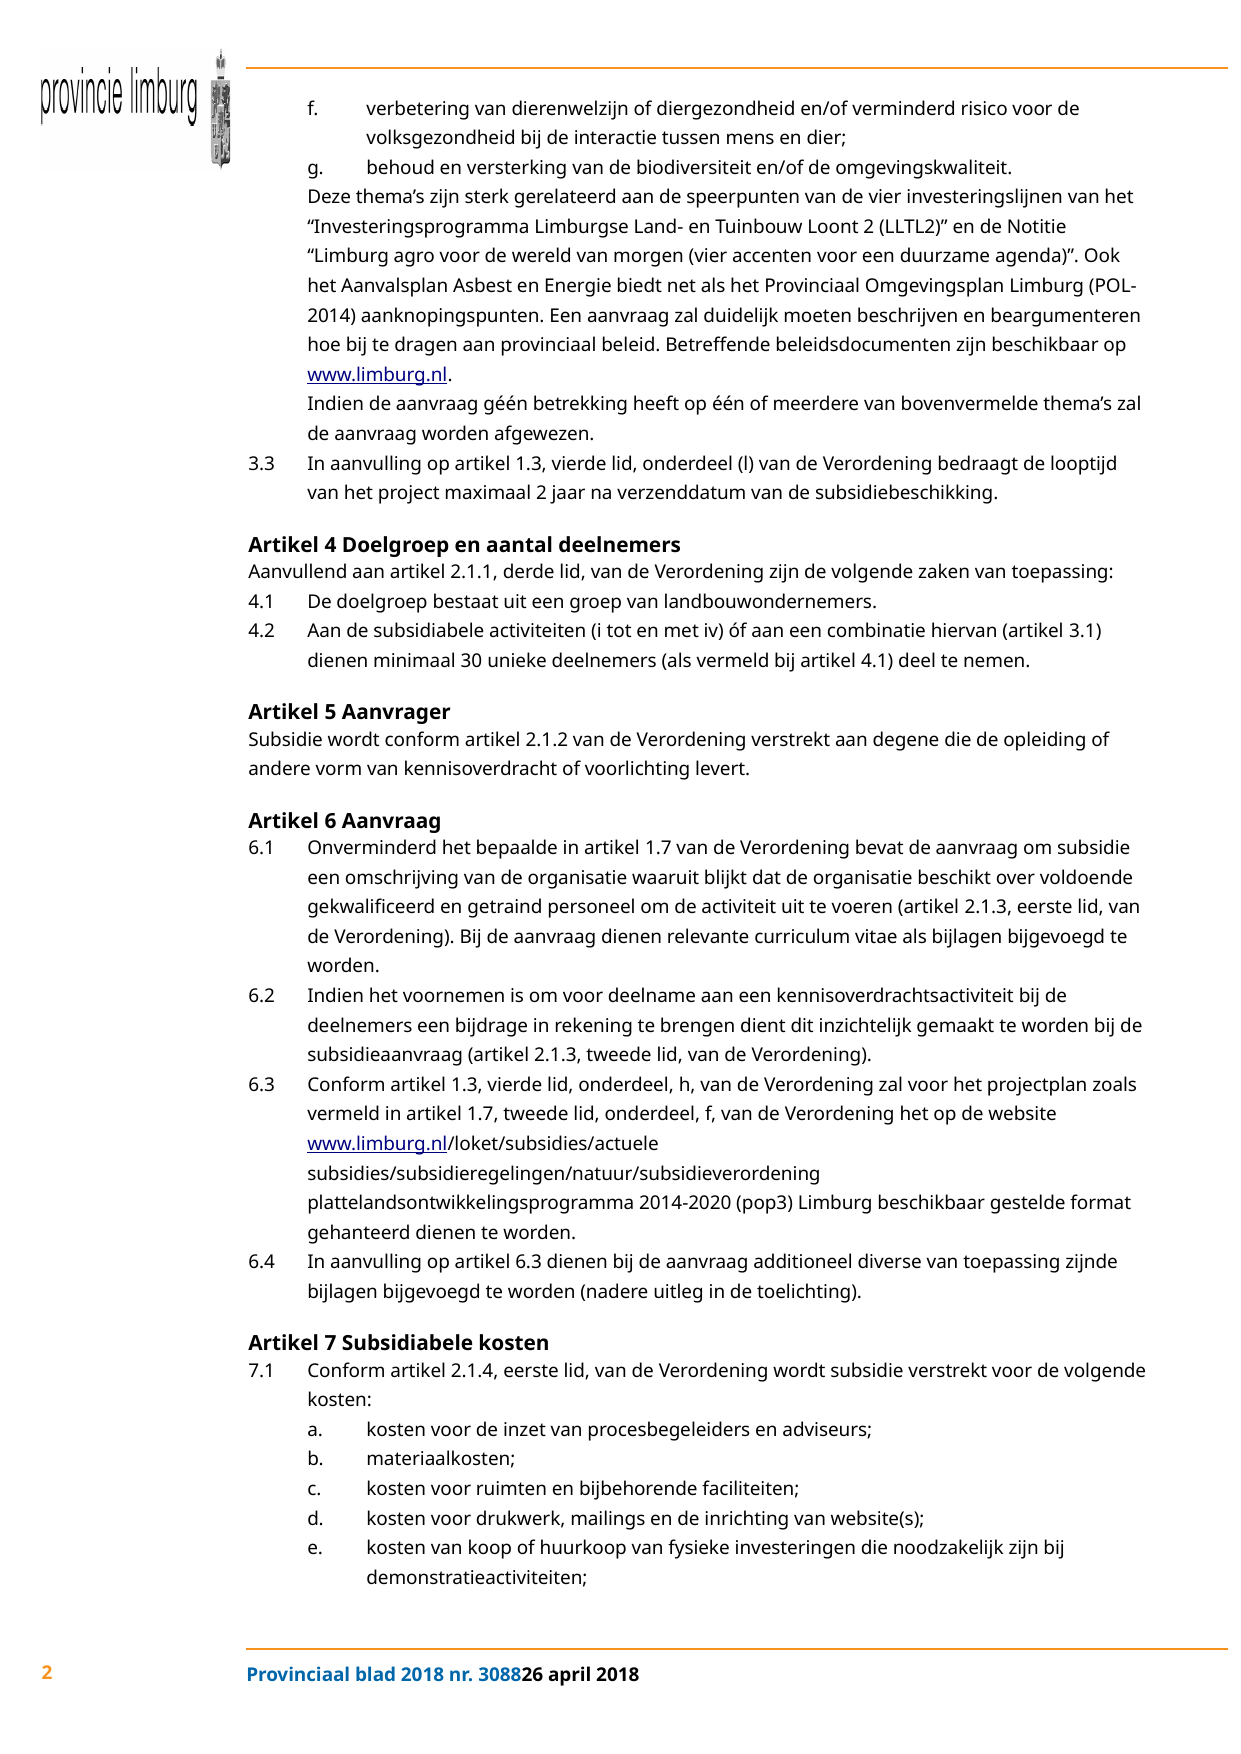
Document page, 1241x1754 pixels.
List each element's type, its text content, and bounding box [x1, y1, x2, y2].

text Subsidie wordt conform artikel 2.1.2 van de Verordening verstrekt aan degene die de opleiding of andere vorm van kennisoverdracht of voorlichting levert. [248, 726, 1152, 781]
list Indien de aanvraag géén betrekking heeft op één of meerdere van bovenvermelde thema’s zal de aanvraag worden afgewezen. [248, 391, 1152, 446]
list verbetering van dierenwelzijn of diergezondheid en/of verminderd risico voor de volksgezondheid bij de interactie tussen mens en dier; [307, 95, 1152, 150]
text Artikel 5 Aanvrager [248, 697, 1152, 726]
text Artikel 7 Subsidiabele kosten [248, 1328, 1152, 1357]
text Artikel 4 Doelgroep en aantal deelnemers [248, 530, 1152, 558]
list Indien het voornemen is om voor deelname aan een kennisoverdrachtsactiviteit bij de deelnemers een bijdrage in rekening te brengen dient dit inzichtelijk gemaakt te worden bij de subsidieaanvraag (artikel 2.1.3, tweede lid, van de Verordening). [248, 982, 1152, 1067]
list kosten voor drukwerk, mailings en de inrichting van website(s); [307, 1505, 1152, 1531]
list Conform artikel 1.3, vierde lid, onderdeel, h, van de Verordening zal voor het projectplan zoals vermeld in artikel 1.7, tweede lid, onderdeel, f, van de Verordening het op de website www.limburg.nl/loket/subsidies/actuele subsidies/subsidieregelingen/natuur/subsidieverordening plattelandsontwikkelingsprogramma 2014-2020 (pop3) Limburg beschikbaar gestelde format gehanteerd dienen te worden. [248, 1071, 1152, 1244]
list kosten voor de inzet van procesbegeleiders en adviseurs; [307, 1416, 1152, 1442]
list Aan de subsidiabele activiteiten (i tot en met iv) óf aan een combinatie hiervan (artikel 3.1) dienen minimaal 30 unieke deelnemers (als vermeld bij artikel 4.1) deel te nemen. [248, 617, 1152, 673]
list materiaalkosten; [307, 1446, 1152, 1471]
list Conform artikel 2.1.4, eerste lid, van de Verordening wordt subsidie verstrekt voor de volgende kosten: [248, 1357, 1152, 1412]
list kosten van koop of huurkoop van fysieke investeringen die noodzakelijk zijn bij demonstratieactiviteiten; [307, 1534, 1152, 1590]
list Onverminderd het bepaalde in artikel 1.7 van de Verordening bevat de aanvraag om subsidie een omschrijving van de organisatie waaruit blijkt dat de organisatie beschikt over voldoende gekwalificeerd en getraind personeel om de activiteit uit te voeren (artikel 2.1.3, eerste lid, van de Verordening). Bij de aanvraag dienen relevante curriculum vitae als bijlagen bijgevoegd te worden. [248, 834, 1152, 978]
list In aanvulling op artikel 6.3 dienen bij de aanvraag additioneel diverse van toepassing zijnde bijlagen bijgevoegd te worden (nadere uitleg in de toelichting). [248, 1248, 1152, 1304]
list De doelgroep bestaat uit een groep van landbouwondernemers. [248, 588, 1152, 613]
list behoud en versterking van de biodiversiteit en/of de omgevingskwaliteit. [307, 154, 1152, 180]
text Artikel 6 Aanvraag [248, 806, 1152, 834]
picture [41, 47, 231, 172]
list Deze thema’s zijn sterk gerelateerd aan de speerpunten van de vier investeringslijnen van het “Investeringsprogramma Limburgse Land- en Tuinbouw Loont 2 (LLTL2)” en de Notitie “Limburg agro voor de wereld van morgen (vier accenten voor een duurzame agenda)”. Ook het Aanvalsplan Asbest en Energie biedt net als het Provinciaal Omgevingsplan Limburg (POL-2014) aanknopingspunten. Een aanvraag zal duidelijk moeten beschrijven en beargumenteren hoe bij te dragen aan provinciaal beleid. Betreffende beleidsdocumenten zijn beschikbaar op www.limburg.nl. [248, 183, 1152, 387]
list In aanvulling op artikel 1.3, vierde lid, onderdeel (l) van de Verordening bedraagt de looptijd van het project maximaal 2 jaar na verzenddatum van de subsidiebeschikking. [248, 450, 1152, 505]
list kosten voor ruimten en bijbehorende faciliteiten; [307, 1475, 1152, 1501]
text Aanvullend aan artikel 2.1.1, derde lid, van de Verordening zijn de volgende zaken van toepassing: [248, 558, 1152, 584]
